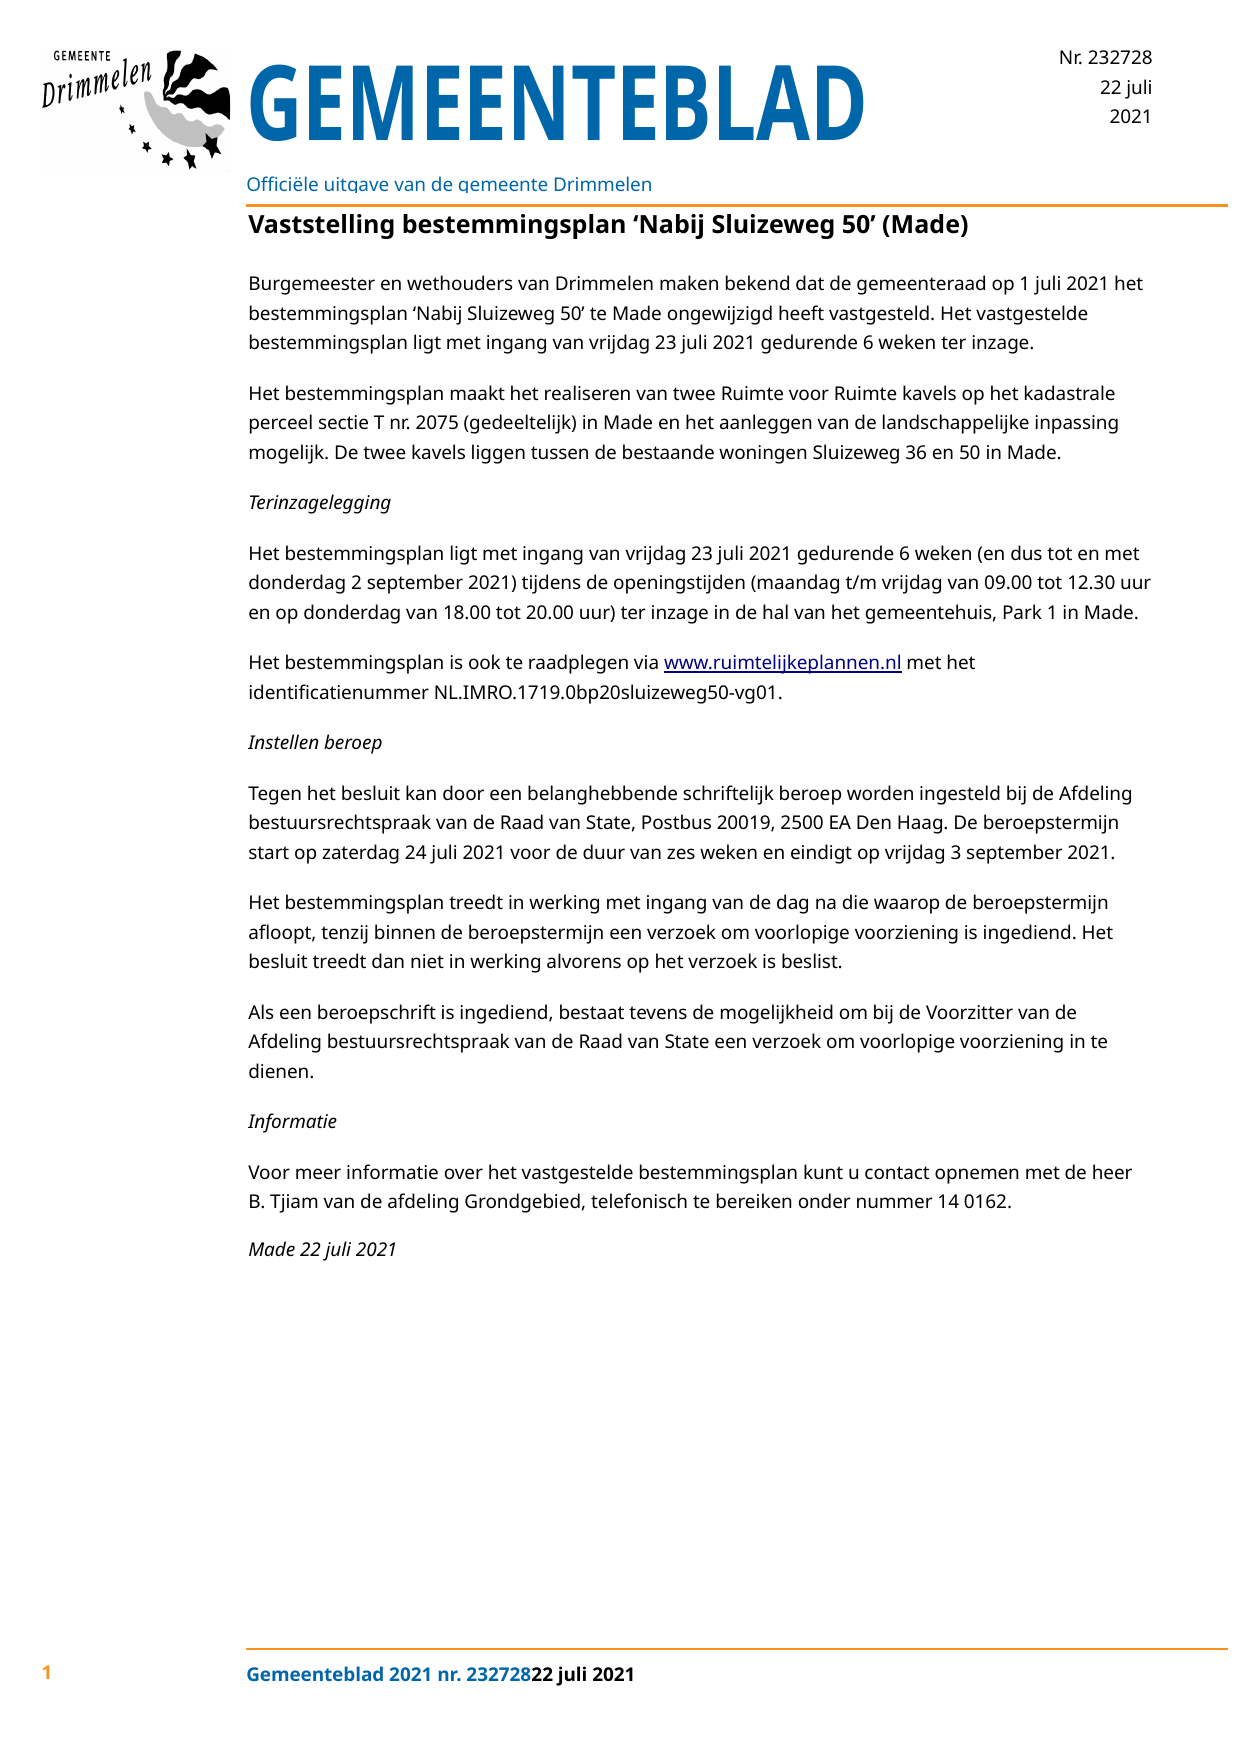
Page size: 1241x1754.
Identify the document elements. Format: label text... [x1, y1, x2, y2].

text Het bestemmingsplan treedt in werking met ingang van de dag na die waarop de beroepstermijn afloopt, tenzij binnen de beroepstermijn een verzoek om voorlopige voorziening is ingediend. Het besluit treedt dan niet in werking alvorens op het verzoek is beslist. [248, 889, 1152, 974]
text Als een beroepschrift is ingediend, bestaat tevens de mogelijkheid om bij de Voorzitter van de Afdeling bestuursrechtspraak van de Raad van State een verzoek om voorlopige voorziening in te dienen. [248, 999, 1152, 1084]
text Voor meer informatie over het vastgestelde bestemmingsplan kunt u contact opnemen met de heer B. Tjiam van de afdeling Grondgebied, telefonisch te bereiken onder nummer 14 0162. [248, 1159, 1152, 1214]
text Terinzagelegging [248, 489, 1152, 515]
picture [41, 47, 231, 172]
text Het bestemmingsplan maakt het realiseren van twee Ruimte voor Ruimte kavels op het kadastrale perceel sectie T nr. 2075 (gedeeltelijk) in Made en het aanleggen van de landschappelijke inpassing mogelijk. De twee kavels liggen tussen de bestaande woningen Sluizeweg 36 en 50 in Made. [248, 380, 1152, 465]
text Burgemeester en wethouders van Drimmelen maken bekend dat de gemeenteraad op 1 juli 2021 het bestemmingsplan ‘Nabij Sluizeweg 50’ te Made ongewijzigd heeft vastgesteld. Het vastgestelde bestemmingsplan ligt met ingang van vrijdag 23 juli 2021 gedurende 6 weken ter inzage. [248, 270, 1152, 355]
text Instellen beroep [248, 729, 1152, 755]
text Vaststelling bestemmingsplan ‘Nabij Sluizeweg 50’ (Made) [248, 207, 1152, 241]
text Het bestemmingsplan ligt met ingang van vrijdag 23 juli 2021 gedurende 6 weken (en dus tot en met donderdag 2 september 2021) tijdens de openingstijden (maandag t/m vrijdag van 09.00 tot 12.30 uur en op donderdag van 18.00 tot 20.00 uur) ter inzage in de hal van het gemeentehuis, Park 1 in Made. [248, 540, 1152, 625]
text Made 22 juli 2021 [248, 1236, 1152, 1262]
text Informatie [248, 1109, 1152, 1134]
text Tegen het besluit kan door een belanghebbende schriftelijk beroep worden ingesteld bij de Afdeling bestuursrechtspraak van de Raad van State, Postbus 20019, 2500 EA Den Haag. De beroepstermijn start op zaterdag 24 juli 2021 voor de duur van zes weken en eindigt op vrijdag 3 september 2021. [248, 780, 1152, 865]
text Het bestemmingsplan is ook te raadplegen via www.ruimtelijkeplannen.nl met het identificatienummer NL.IMRO.1719.0bp20sluizeweg50-vg01. [248, 649, 1152, 705]
